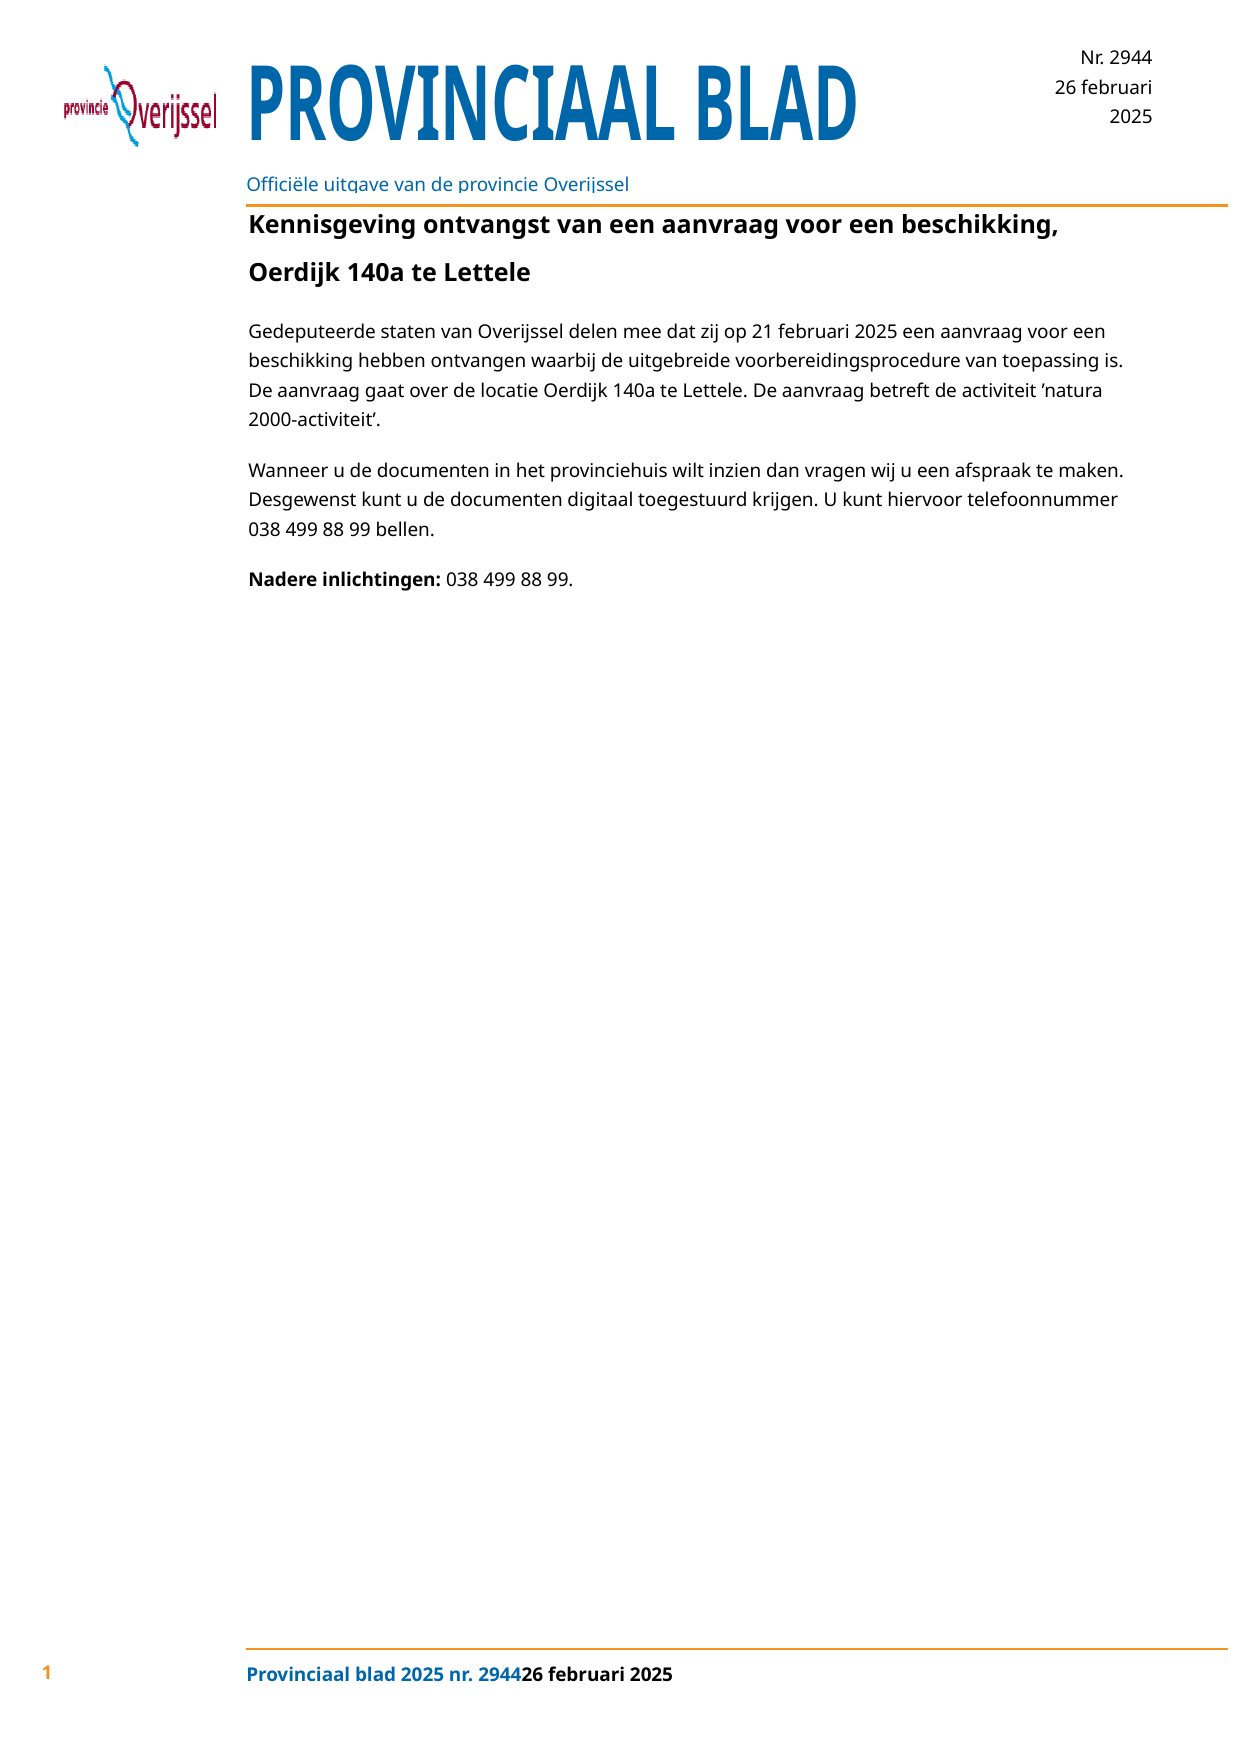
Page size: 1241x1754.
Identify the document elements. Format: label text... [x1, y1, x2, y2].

picture [41, 47, 231, 172]
text Nadere inlichtingen: 038 499 88 99. [248, 567, 1152, 592]
text Gedeputeerde staten van Overijssel delen mee dat zij op 21 februari 2025 een aanvraag voor een beschikking hebben ontvangen waarbij de uitgebreide voorbereidingsprocedure van toepassing is. De aanvraag gaat over de locatie Oerdijk 140a te Lettele. De aanvraag betreft de activiteit ’natura 2000-activiteit’. [248, 318, 1152, 432]
text Wanneer u de documenten in het provinciehuis wilt inzien dan vragen wij u een afspraak te maken. Desgewenst kunt u de documenten digitaal toegestuurd krijgen. U kunt hiervoor telefoonnummer 038 499 88 99 bellen. [248, 457, 1152, 542]
text Kennisgeving ontvangst van een aanvraag voor een beschikking, Oerdijk 140a te Lettele [248, 207, 1152, 288]
